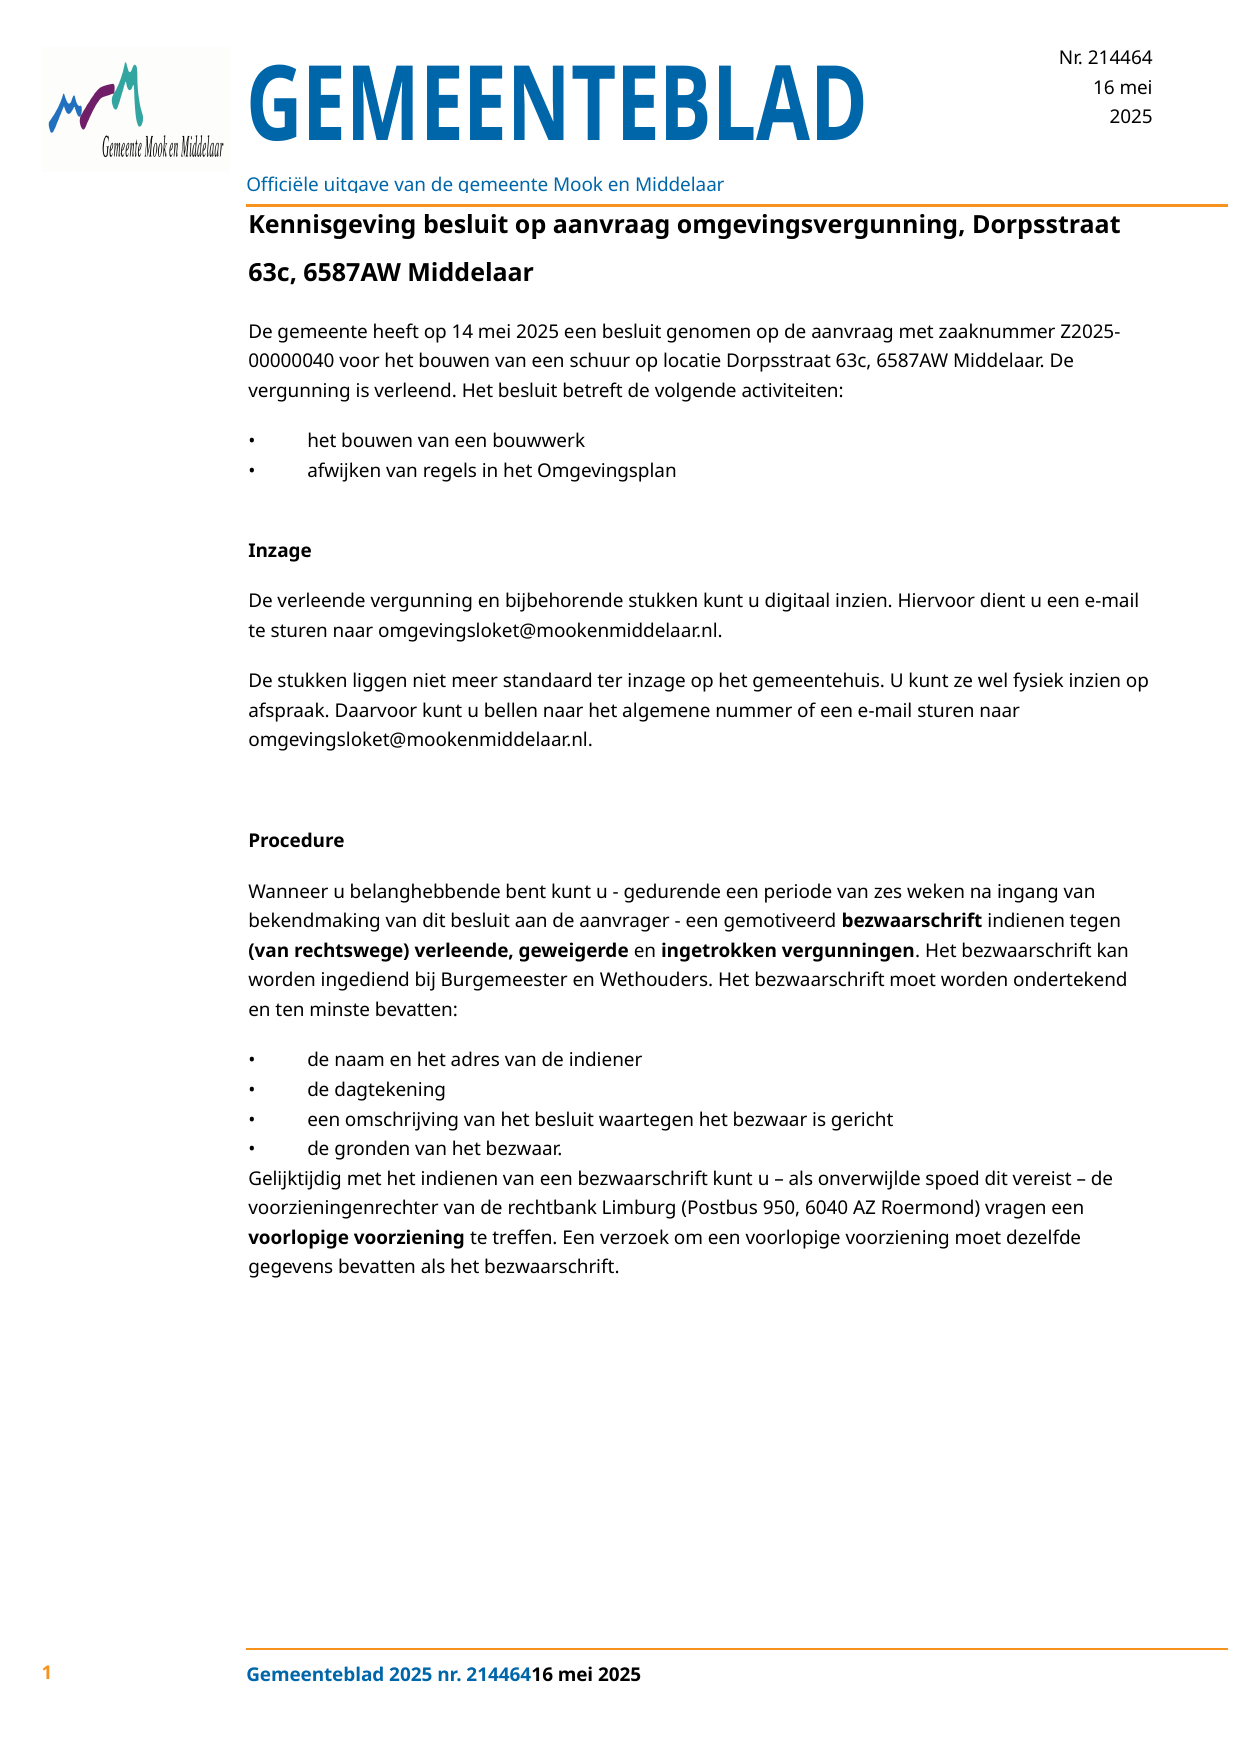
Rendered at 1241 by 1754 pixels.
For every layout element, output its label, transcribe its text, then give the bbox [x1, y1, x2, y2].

picture [41, 47, 231, 172]
text Gelijktijdig met het indienen van een bezwaarschrift kunt u – als onverwijlde spoed dit vereist – de voorzieningenrechter van de rechtbank Limburg (Postbus 950, 6040 AZ Roermond) vragen een voorlopige voorziening te treffen. Een verzoek om een voorlopige voorziening moet dezelfde gegevens bevatten als het bezwaarschrift. [248, 1165, 1152, 1279]
list de dagtekening [248, 1076, 1152, 1102]
text De verleende vergunning en bijbehorende stukken kunt u digitaal inzien. Hiervoor dient u een e-mail te sturen naar omgevingsloket@mookenmiddelaar.nl. [248, 587, 1152, 643]
text Inzage [248, 537, 1152, 563]
list de gronden van het bezwaar. [248, 1135, 1152, 1161]
list het bouwen van een bouwwerk [248, 427, 1152, 453]
text Procedure [248, 827, 1152, 853]
list de naam en het adres van de indiener [248, 1047, 1152, 1072]
text Kennisgeving besluit op aanvraag omgevingsvergunning, Dorpsstraat 63c, 6587AW Middelaar [248, 207, 1152, 288]
list een omschrijving van het besluit waartegen het bezwaar is gericht [248, 1106, 1152, 1132]
text De stukken liggen niet meer standaard ter inzage op het gemeentehuis. U kunt ze wel fysiek inzien op afspraak. Daarvoor kunt u bellen naar het algemene nummer of een e-mail sturen naar omgevingsloket@mookenmiddelaar.nl. [248, 667, 1152, 752]
text De gemeente heeft op 14 mei 2025 een besluit genomen op de aanvraag met zaaknummer Z2025-00000040 voor het bouwen van een schuur op locatie Dorpsstraat 63c, 6587AW Middelaar. De vergunning is verleend. Het besluit betreft de volgende activiteiten: [248, 318, 1152, 403]
list afwijken van regels in het Omgevingsplan [248, 457, 1152, 483]
text Wanneer u belanghebbende bent kunt u - gedurende een periode van zes weken na ingang van bekendmaking van dit besluit aan de aanvrager - een gemotiveerd bezwaarschrift indienen tegen (van rechtswege) verleende, geweigerde en ingetrokken vergunningen. Het bezwaarschrift kan worden ingediend bij Burgemeester en Wethouders. Het bezwaarschrift moet worden ondertekend en ten minste bevatten: [248, 878, 1152, 1022]
